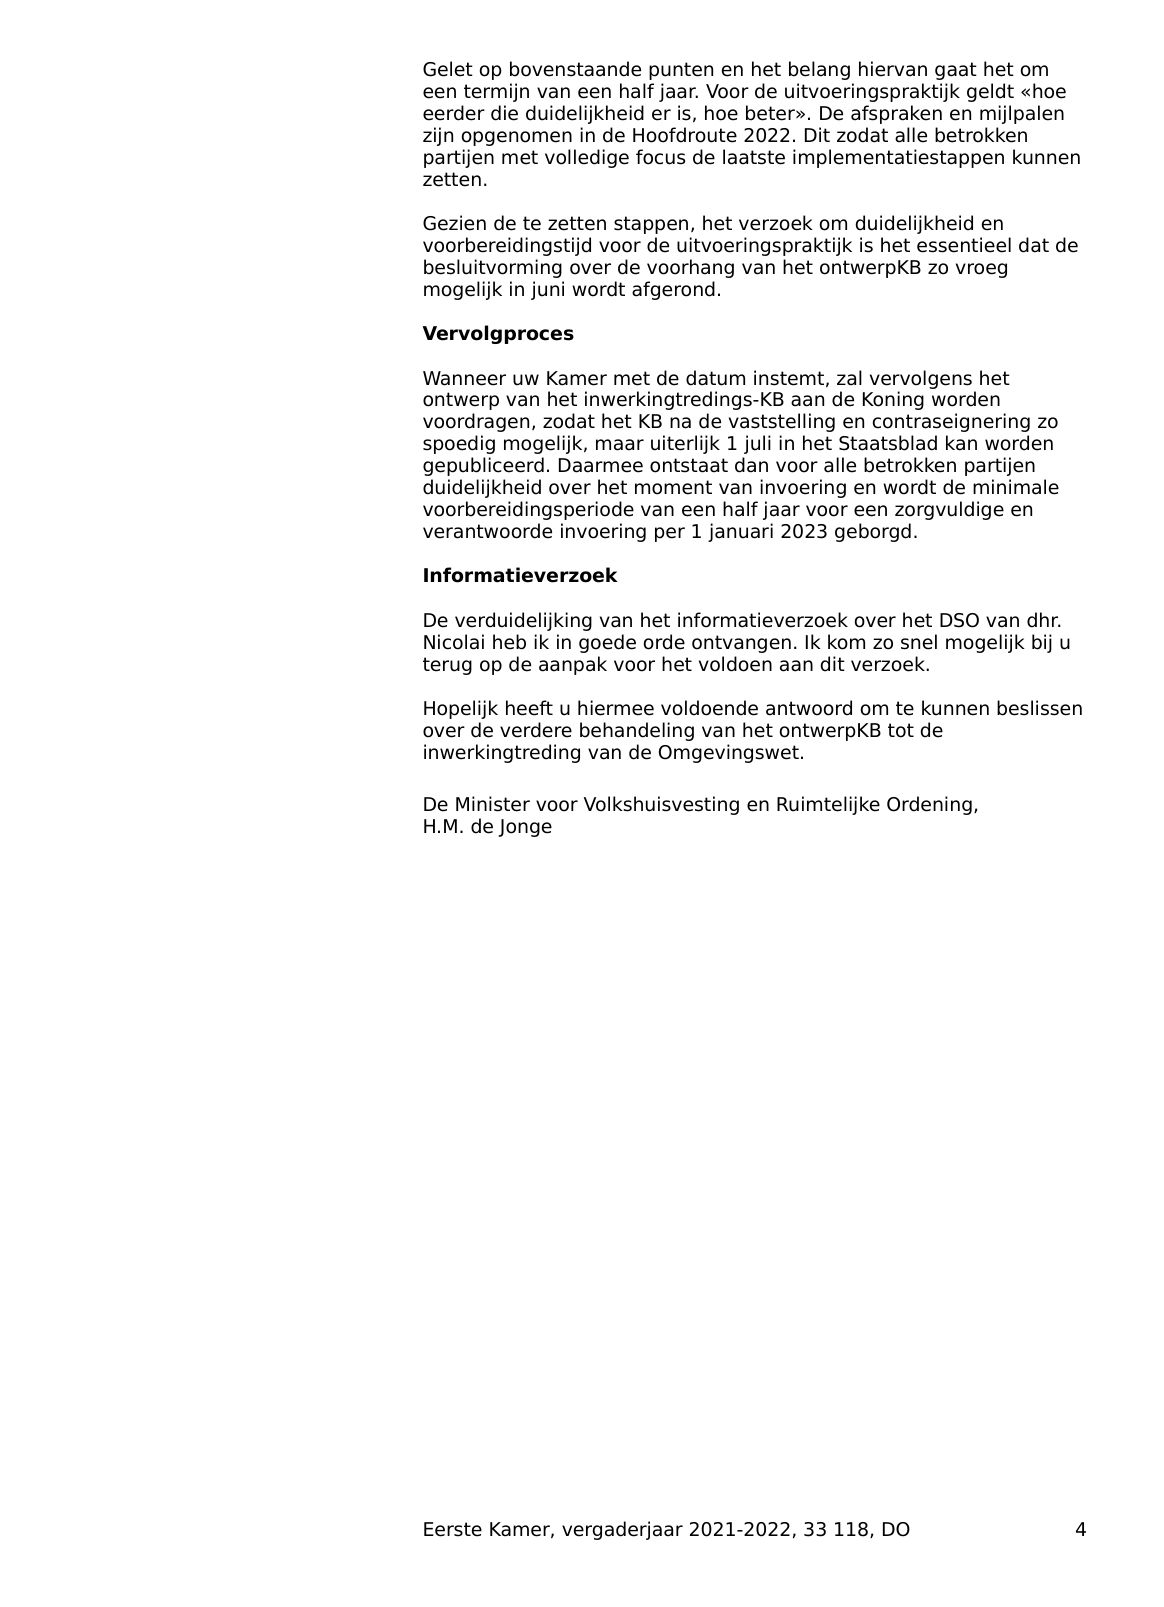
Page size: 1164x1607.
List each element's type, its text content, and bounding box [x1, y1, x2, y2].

text Gelet op bovenstaande punten en het belang hiervan gaat het om een termijn van een half jaar. Voor de uitvoeringspraktijk geldt «hoe eerder die duidelijkheid er is, hoe beter». De afspraken en mijlpalen zijn opgenomen in de Hoofdroute 2022. Dit zodat alle betrokken partijen met volledige focus de laatste implementatiestappen kunnen zetten. [422, 59, 1087, 191]
subtitle Informatieverzoek [422, 565, 1087, 587]
text De verduidelijking van het informatieverzoek over het DSO van dhr. Nicolai heb ik in goede orde ontvangen. Ik kom zo snel mogelijk bij u terug op de aanpak voor het voldoen aan dit verzoek. [422, 609, 1087, 676]
text Gezien de te zetten stappen, het verzoek om duidelijkheid en voorbereidingstijd voor de uitvoeringspraktijk is het essentieel dat de besluitvorming over de voorhang van het ontwerpKB zo vroeg mogelijk in juni wordt afgerond. [422, 213, 1087, 301]
subtitle Vervolgproces [422, 323, 1087, 345]
text Wanneer uw Kamer met de datum instemt, zal vervolgens het ontwerp van het inwerkingtredings-KB aan de Koning worden voordragen, zodat het KB na de vaststelling en contraseignering zo spoedig mogelijk, maar uiterlijk 1 juli in het Staatsblad kan worden gepubliceerd. Daarmee ontstaat dan voor alle betrokken partijen duidelijkheid over het moment van invoering en wordt de minimale voorbereidingsperiode van een half jaar voor een zorgvuldige en verantwoorde invoering per 1 januari 2023 geborgd. [422, 367, 1087, 543]
text Hopelijk heeft u hiermee voldoende antwoord om te kunnen beslissen over de verdere behandeling van het ontwerpKB tot de inwerkingtreding van de Omgevingswet. [422, 698, 1087, 764]
text De Minister voor Volkshuisvesting en Ruimtelijke Ordening, H.M. de Jonge [422, 794, 1087, 838]
